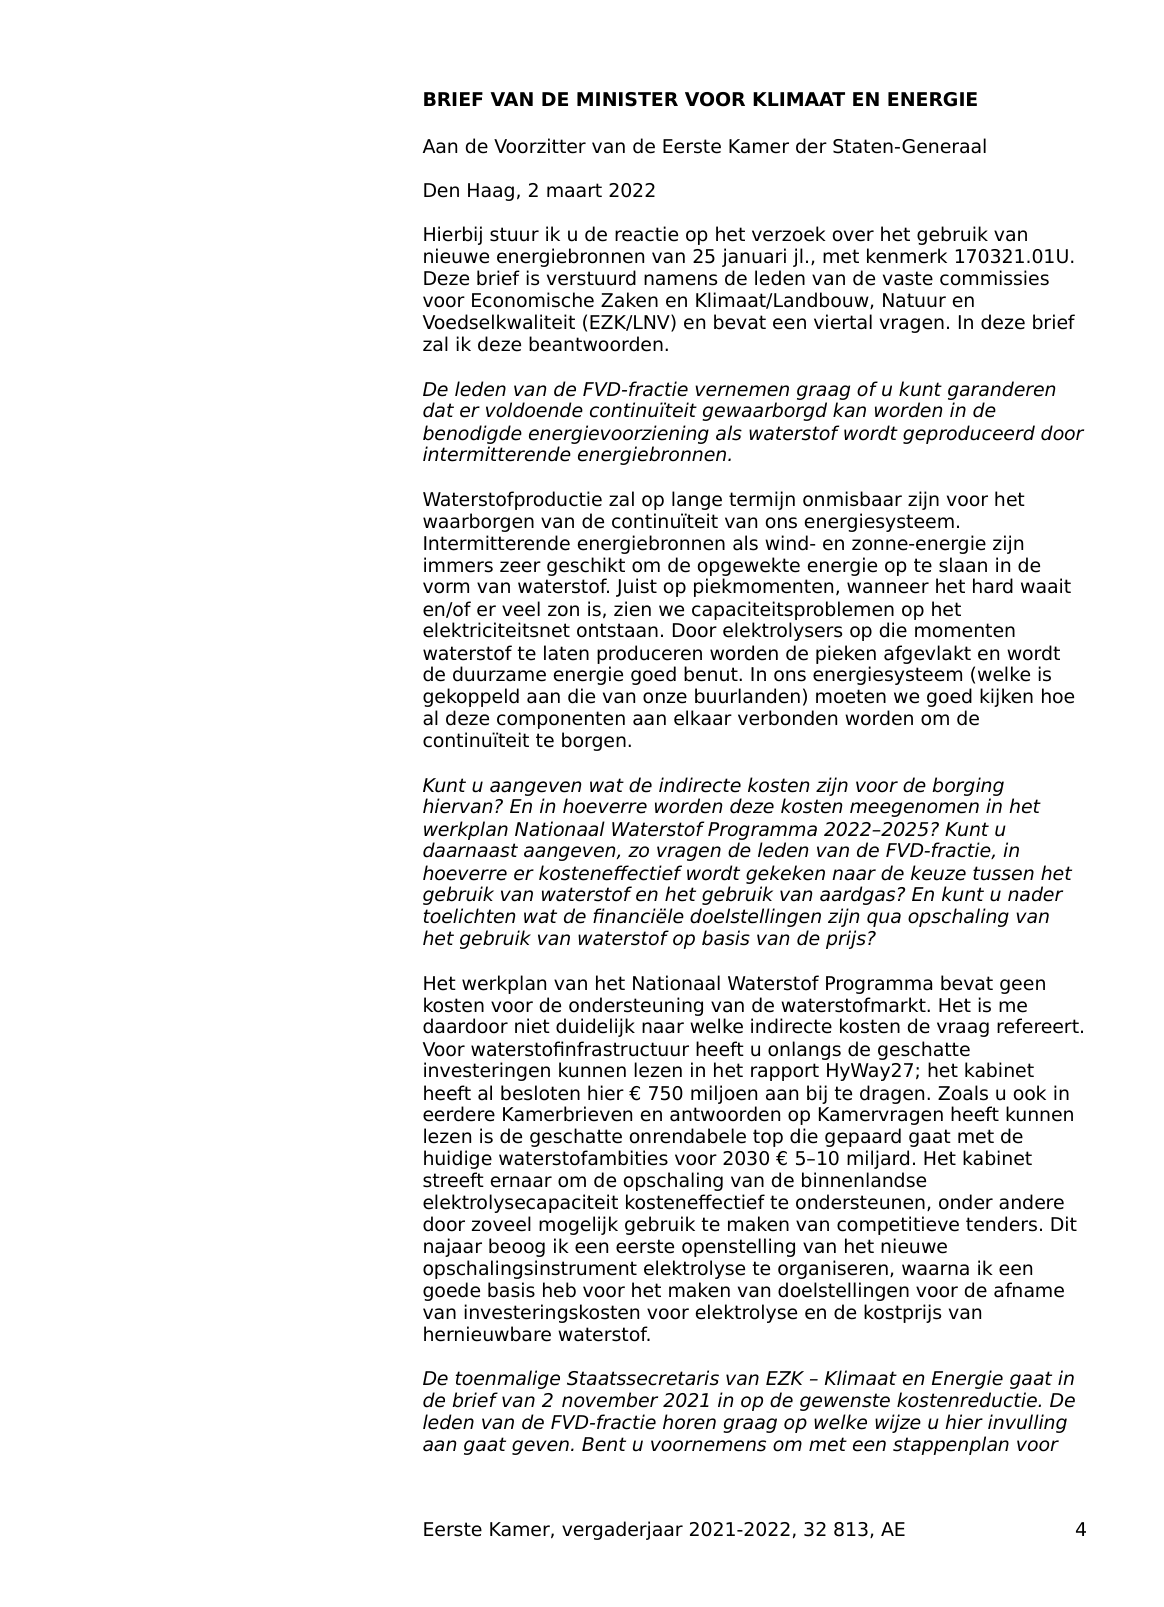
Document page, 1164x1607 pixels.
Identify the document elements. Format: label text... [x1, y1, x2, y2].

text De toenmalige Staatssecretaris van EZK – Klimaat en Energie gaat in de brief van 2 november 2021 in op de gewenste kostenreductie. De leden van de FVD-fractie horen graag op welke wijze u hier invulling aan gaat geven. Bent u voornemens om met een stappenplan voor [422, 1368, 1087, 1456]
text Het werkplan van het Nationaal Waterstof Programma bevat geen kosten voor de ondersteuning van de waterstofmarkt. Het is me daardoor niet duidelijk naar welke indirecte kosten de vraag refereert. Voor waterstofinfrastructuur heeft u onlangs de geschatte investeringen kunnen lezen in het rapport HyWay27; het kabinet heeft al besloten hier € 750 miljoen aan bij te dragen. Zoals u ook in eerdere Kamerbrieven en antwoorden op Kamervragen heeft kunnen lezen is de geschatte onrendabele top die gepaard gaat met de huidige waterstofambities voor 2030 € 5–10 miljard. Het kabinet streeft ernaar om de opschaling van de binnenlandse elektrolysecapaciteit kosteneffectief te ondersteunen, onder andere door zoveel mogelijk gebruik te maken van competitieve tenders. Dit najaar beoog ik een eerste openstelling van het nieuwe opschalingsinstrument elektrolyse te organiseren, waarna ik een goede basis heb voor het maken van doelstellingen voor de afname van investeringskosten voor elektrolyse en de kostprijs van hernieuwbare waterstof. [422, 972, 1087, 1346]
subtitle BRIEF VAN DE MINISTER VOOR KLIMAAT EN ENERGIE [422, 89, 1087, 111]
text Waterstofproductie zal op lange termijn onmisbaar zijn voor het waarborgen van de continuïteit van ons energiesysteem. Intermitterende energiebronnen als wind- en zonne-energie zijn immers zeer geschikt om de opgewekte energie op te slaan in de vorm van waterstof. Juist op piekmomenten, wanneer het hard waait en/of er veel zon is, zien we capaciteitsproblemen op het elektriciteitsnet ontstaan. Door elektrolysers op die momenten waterstof te laten produceren worden de pieken afgevlakt en wordt de duurzame energie goed benut. In ons energiesysteem (welke is gekoppeld aan die van onze buurlanden) moeten we goed kijken hoe al deze componenten aan elkaar verbonden worden om de continuïteit te borgen. [422, 488, 1087, 752]
text Kunt u aangeven wat de indirecte kosten zijn voor de borging hiervan? En in hoeverre worden deze kosten meegenomen in het werkplan Nationaal Waterstof Programma 2022–2025? Kunt u daarnaast aangeven, zo vragen de leden van de FVD-fractie, in hoeverre er kosteneffectief wordt gekeken naar de keuze tussen het gebruik van waterstof en het gebruik van aardgas? En kunt u nader toelichten wat de financiële doelstellingen zijn qua opschaling van het gebruik van waterstof op basis van de prijs? [422, 774, 1087, 950]
text Hierbij stuur ik u de reactie op het verzoek over het gebruik van nieuwe energiebronnen van 25 januari jl., met kenmerk 170321.01U. Deze brief is verstuurd namens de leden van de vaste commissies voor Economische Zaken en Klimaat/Landbouw, Natuur en Voedselkwaliteit (EZK/LNV) en bevat een viertal vragen. In deze brief zal ik deze beantwoorden. [422, 224, 1087, 356]
text De leden van de FVD-fractie vernemen graag of u kunt garanderen dat er voldoende continuïteit gewaarborgd kan worden in de benodigde energievoorziening als waterstof wordt geproduceerd door intermitterende energiebronnen. [422, 378, 1087, 466]
text Den Haag, 2 maart 2022 [422, 180, 1087, 202]
text Aan de Voorzitter van de Eerste Kamer der Staten-Generaal [422, 136, 1087, 158]
